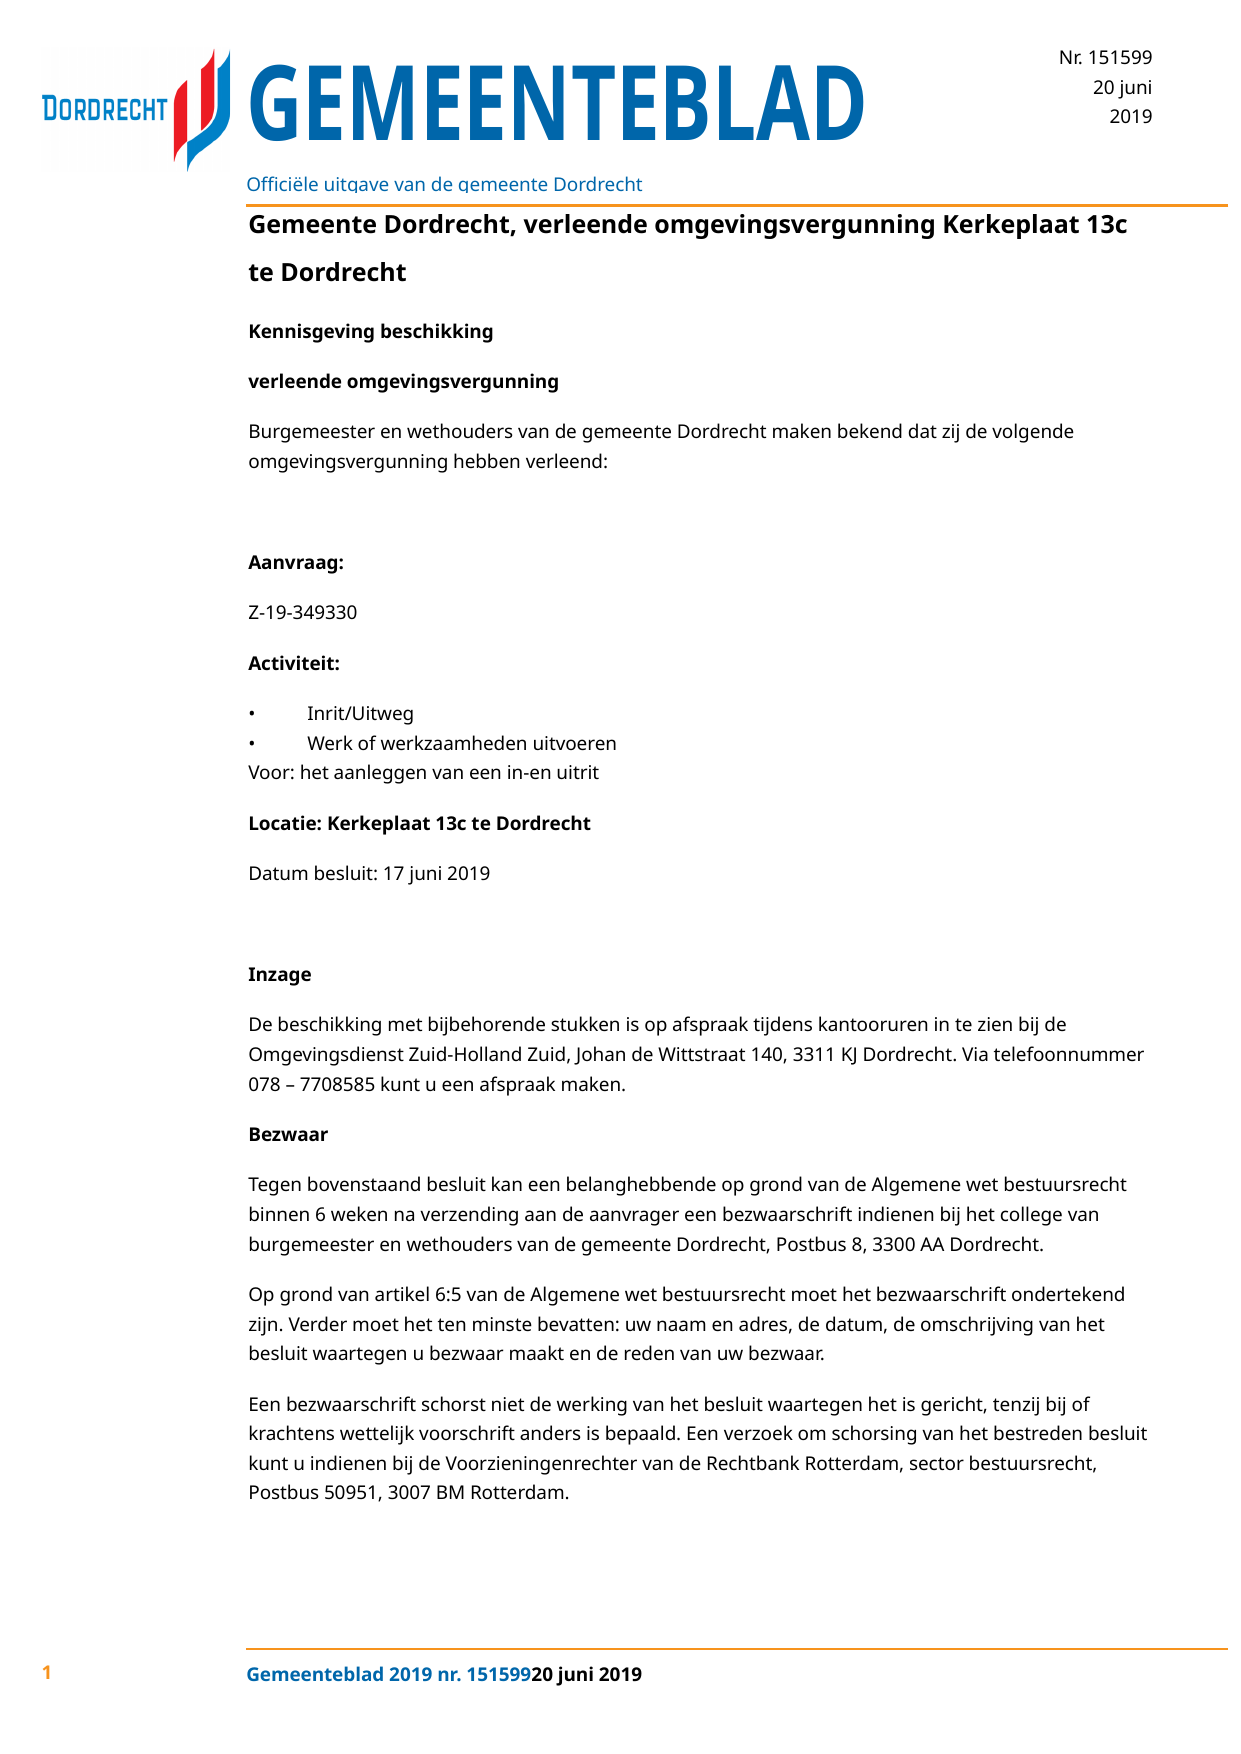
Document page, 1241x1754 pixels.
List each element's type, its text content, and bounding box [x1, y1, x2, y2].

list Inrit/Uitweg [248, 700, 1152, 726]
text Een bezwaarschrift schorst niet de werking van het besluit waartegen het is gericht, tenzij bij of krachtens wettelijk voorschrift anders is bepaald. Een verzoek om schorsing van het bestreden besluit kunt u indienen bij de Voorzieningenrechter van de Rechtbank Rotterdam, sector bestuursrecht, Postbus 50951, 3007 BM Rotterdam. [248, 1391, 1152, 1505]
text Voor: het aanleggen van een in-en uitrit [248, 759, 1152, 785]
text Kennisgeving beschikking [248, 318, 1152, 344]
text Op grond van artikel 6:5 van de Algemene wet bestuursrecht moet het bezwaarschrift ondertekend zijn. Verder moet het ten minste bevatten: uw naam en adres, de datum, de omschrijving van het besluit waartegen u bezwaar maakt en de reden van uw bezwaar. [248, 1281, 1152, 1366]
text verleende omgevingsvergunning [248, 368, 1152, 394]
text De beschikking met bijbehorende stukken is op afspraak tijdens kantooruren in te zien bij de Omgevingsdienst Zuid-Holland Zuid, Johan de Wittstraat 140, 3311 KJ Dordrecht. Via telefoonnummer 078 – 7708585 kunt u een afspraak maken. [248, 1012, 1152, 1097]
text Burgemeester en wethouders van de gemeente Dordrecht maken bekend dat zij de volgende omgevingsvergunning hebben verleend: [248, 419, 1152, 474]
text Aanvraag: [248, 549, 1152, 575]
text Activiteit: [248, 650, 1152, 676]
picture [41, 47, 231, 172]
text Bezwaar [248, 1121, 1152, 1147]
text Locatie: Kerkeplaat 13c te Dordrecht [248, 810, 1152, 836]
list Werk of werkzaamheden uitvoeren [248, 730, 1152, 756]
text Gemeente Dordrecht, verleende omgevingsvergunning Kerkeplaat 13c te Dordrecht [248, 207, 1152, 288]
text Inzage [248, 961, 1152, 987]
text Z-19-349330 [248, 599, 1152, 625]
text Datum besluit: 17 juni 2019 [248, 860, 1152, 886]
text Tegen bovenstaand besluit kan een belanghebbende op grond van de Algemene wet bestuursrecht binnen 6 weken na verzending aan de aanvrager een bezwaarschrift indienen bij het college van burgemeester en wethouders van de gemeente Dordrecht, Postbus 8, 3300 AA Dordrecht. [248, 1172, 1152, 1257]
